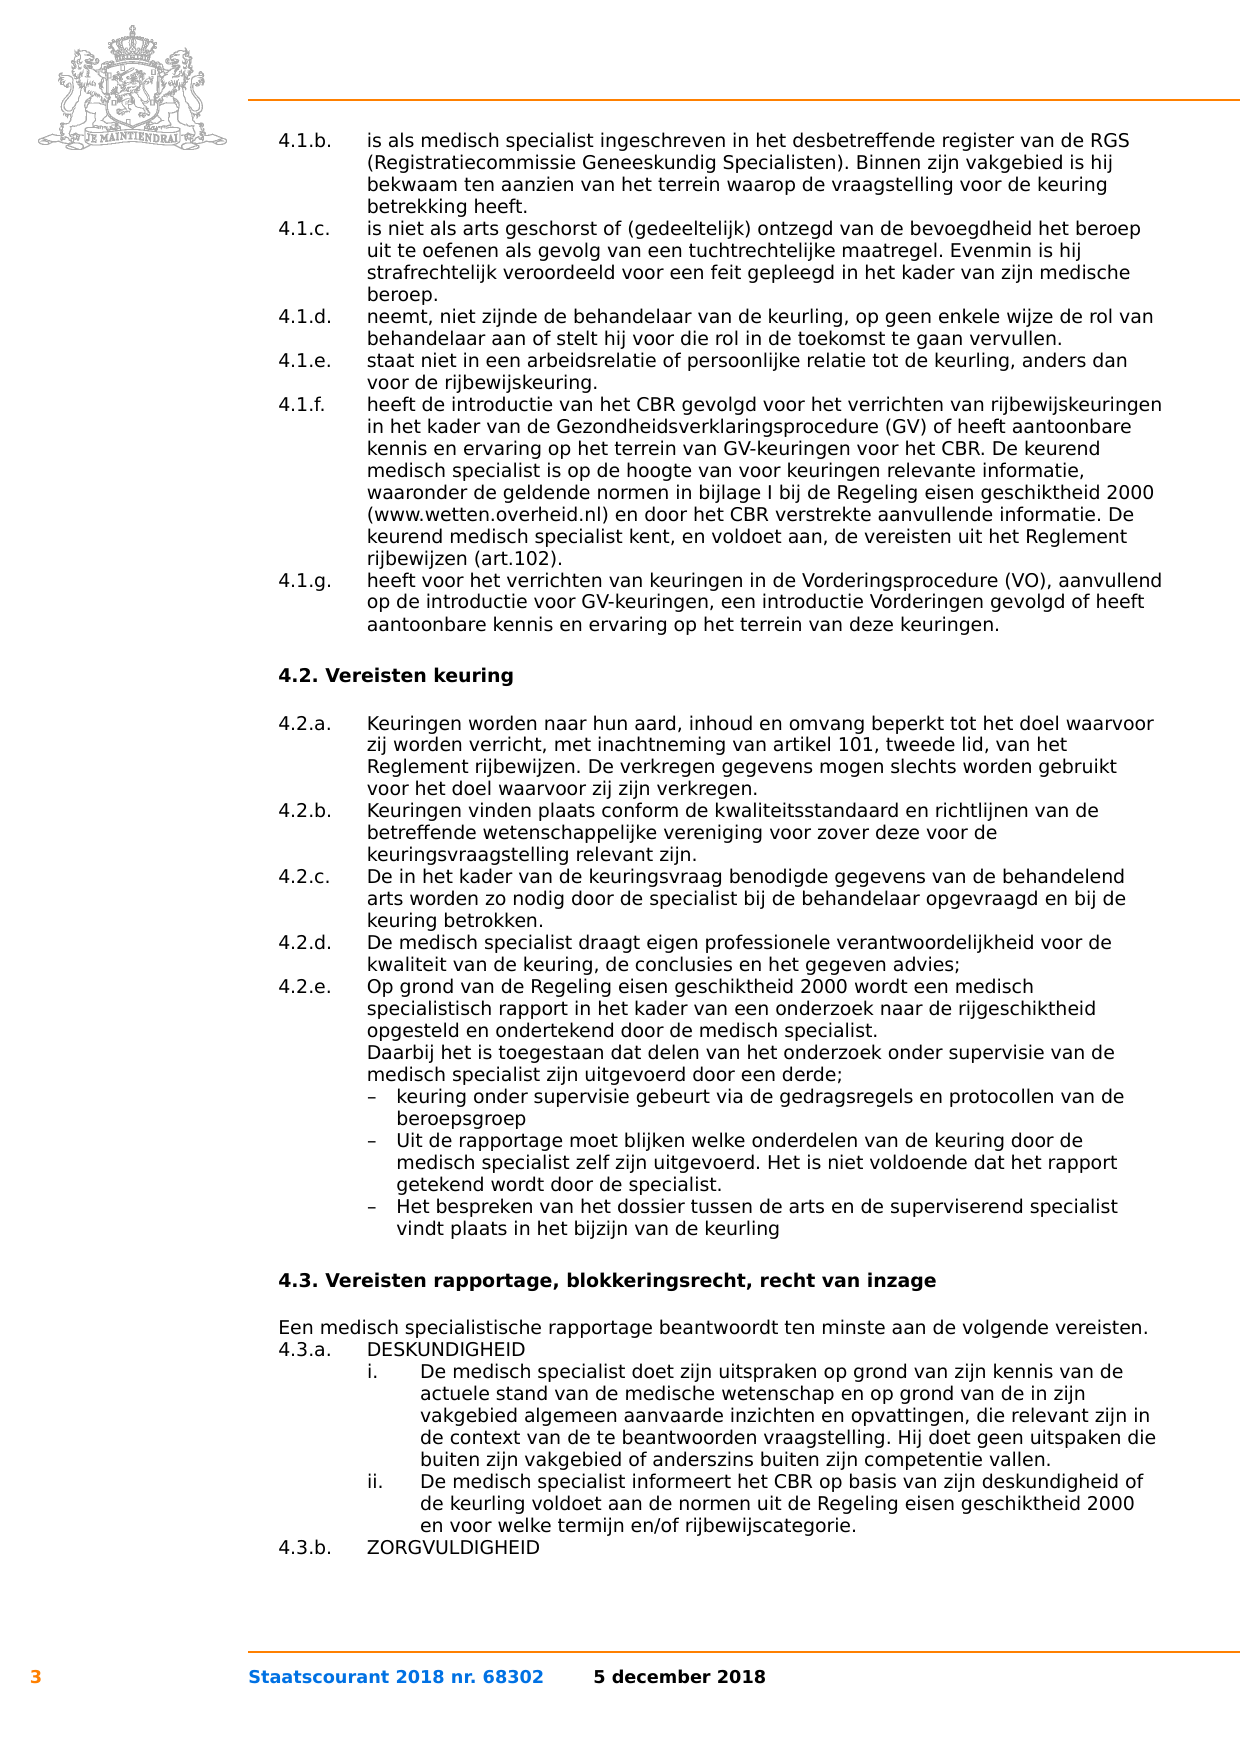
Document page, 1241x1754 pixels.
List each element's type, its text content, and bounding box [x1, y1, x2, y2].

text i. De medisch specialist doet zijn uitspraken op grond van zijn kennis van de actuele stand van de medische wetenschap en op grond van de in zijn vakgebied algemeen aanvaarde inzichten en opvattingen, die relevant zijn in de context van de te beantwoorden vraagstelling. Hij doet geen uitspaken die buiten zijn vakgebied of anderszins buiten zijn competentie vallen. [367, 1361, 1163, 1471]
text 4.1.b. is als medisch specialist ingeschreven in het desbetreffende register van de RGS (Registratiecommissie Geneeskundig Specialisten). Binnen zijn vakgebied is hij bekwaam ten aanzien van het terrein waarop de vraagstelling voor de keuring betrekking heeft. [278, 130, 1163, 218]
text 4.1.f. heeft de introductie van het CBR gevolgd voor het verrichten van rijbewijskeuringen in het kader van de Gezondheidsverklaringsprocedure (GV) of heeft aantoonbare kennis en ervaring op het terrein van GV-keuringen voor het CBR. De keurend medisch specialist is op de hoogte van voor keuringen relevante informatie, waaronder de geldende normen in bijlage I bij de Regeling eisen geschiktheid 2000 (www.wetten.overheid.nl) en door het CBR verstrekte aanvullende informatie. De keurend medisch specialist kent, en voldoet aan, de vereisten uit het Reglement rijbewijzen (art.102). [278, 394, 1163, 569]
text 4.2.d. De medisch specialist draagt eigen professionele verantwoordelijkheid voor de kwaliteit van de keuring, de conclusies en het gegeven advies; [278, 932, 1163, 976]
text – keuring onder supervisie gebeurt via de gedragsregels en protocollen van de beroepsgroep [367, 1086, 1163, 1130]
text 4.3.b. ZORGVULDIGHEID [278, 1537, 1163, 1559]
text 4.3.a. DESKUNDIGHEID [278, 1339, 1163, 1361]
picture [38, 25, 227, 150]
subtitle 4.2. Vereisten keuring [278, 665, 1163, 687]
text 4.2.e. Op grond van de Regeling eisen geschiktheid 2000 wordt een medisch specialistisch rapport in het kader van een onderzoek naar de rijgeschiktheid opgesteld en ondertekend door de medisch specialist. [278, 976, 1163, 1042]
text 4.1.e. staat niet in een arbeidsrelatie of persoonlijke relatie tot de keurling, anders dan voor de rijbewijskeuring. [278, 350, 1163, 394]
text 4.1.c. is niet als arts geschorst of (gedeeltelijk) ontzegd van de bevoegdheid het beroep uit te oefenen als gevolg van een tuchtrechtelijke maatregel. Evenmin is hij strafrechtelijk veroordeeld voor een feit gepleegd in het kader van zijn medische beroep. [278, 218, 1163, 306]
text Daarbij het is toegestaan dat delen van het onderzoek onder supervisie van de medisch specialist zijn uitgevoerd door een derde; [367, 1042, 1163, 1086]
text ii. De medisch specialist informeert het CBR op basis van zijn deskundigheid of de keurling voldoet aan de normen uit de Regeling eisen geschiktheid 2000 en voor welke termijn en/of rijbewijscategorie. [367, 1471, 1163, 1537]
text Een medisch specialistische rapportage beantwoordt ten minste aan de volgende vereisten. [278, 1317, 1163, 1339]
text 4.2.b. Keuringen vinden plaats conform de kwaliteitsstandaard en richtlijnen van de betreffende wetenschappelijke vereniging voor zover deze voor de keuringsvraagstelling relevant zijn. [278, 800, 1163, 866]
subtitle 4.3. Vereisten rapportage, blokkeringsrecht, recht van inzage [278, 1270, 1163, 1292]
text 4.2.a. Keuringen worden naar hun aard, inhoud en omvang beperkt tot het doel waarvoor zij worden verricht, met inachtneming van artikel 101, tweede lid, van het Reglement rijbewijzen. De verkregen gegevens mogen slechts worden gebruikt voor het doel waarvoor zij zijn verkregen. [278, 712, 1163, 800]
text 4.1.g. heeft voor het verrichten van keuringen in de Vorderingsprocedure (VO), aanvullend op de introductie voor GV-keuringen, een introductie Vorderingen gevolgd of heeft aantoonbare kennis en ervaring op het terrein van deze keuringen. [278, 569, 1163, 635]
text 4.2.c. De in het kader van de keuringsvraag benodigde gegevens van de behandelend arts worden zo nodig door de specialist bij de behandelaar opgevraagd en bij de keuring betrokken. [278, 866, 1163, 932]
text 4.1.d. neemt, niet zijnde de behandelaar van de keurling, op geen enkele wijze de rol van behandelaar aan of stelt hij voor die rol in de toekomst te gaan vervullen. [278, 306, 1163, 350]
text – Uit de rapportage moet blijken welke onderdelen van de keuring door de medisch specialist zelf zijn uitgevoerd. Het is niet voldoende dat het rapport getekend wordt door de specialist. [367, 1130, 1163, 1196]
text – Het bespreken van het dossier tussen de arts en de superviserend specialist vindt plaats in het bijzijn van de keurling [367, 1196, 1163, 1240]
